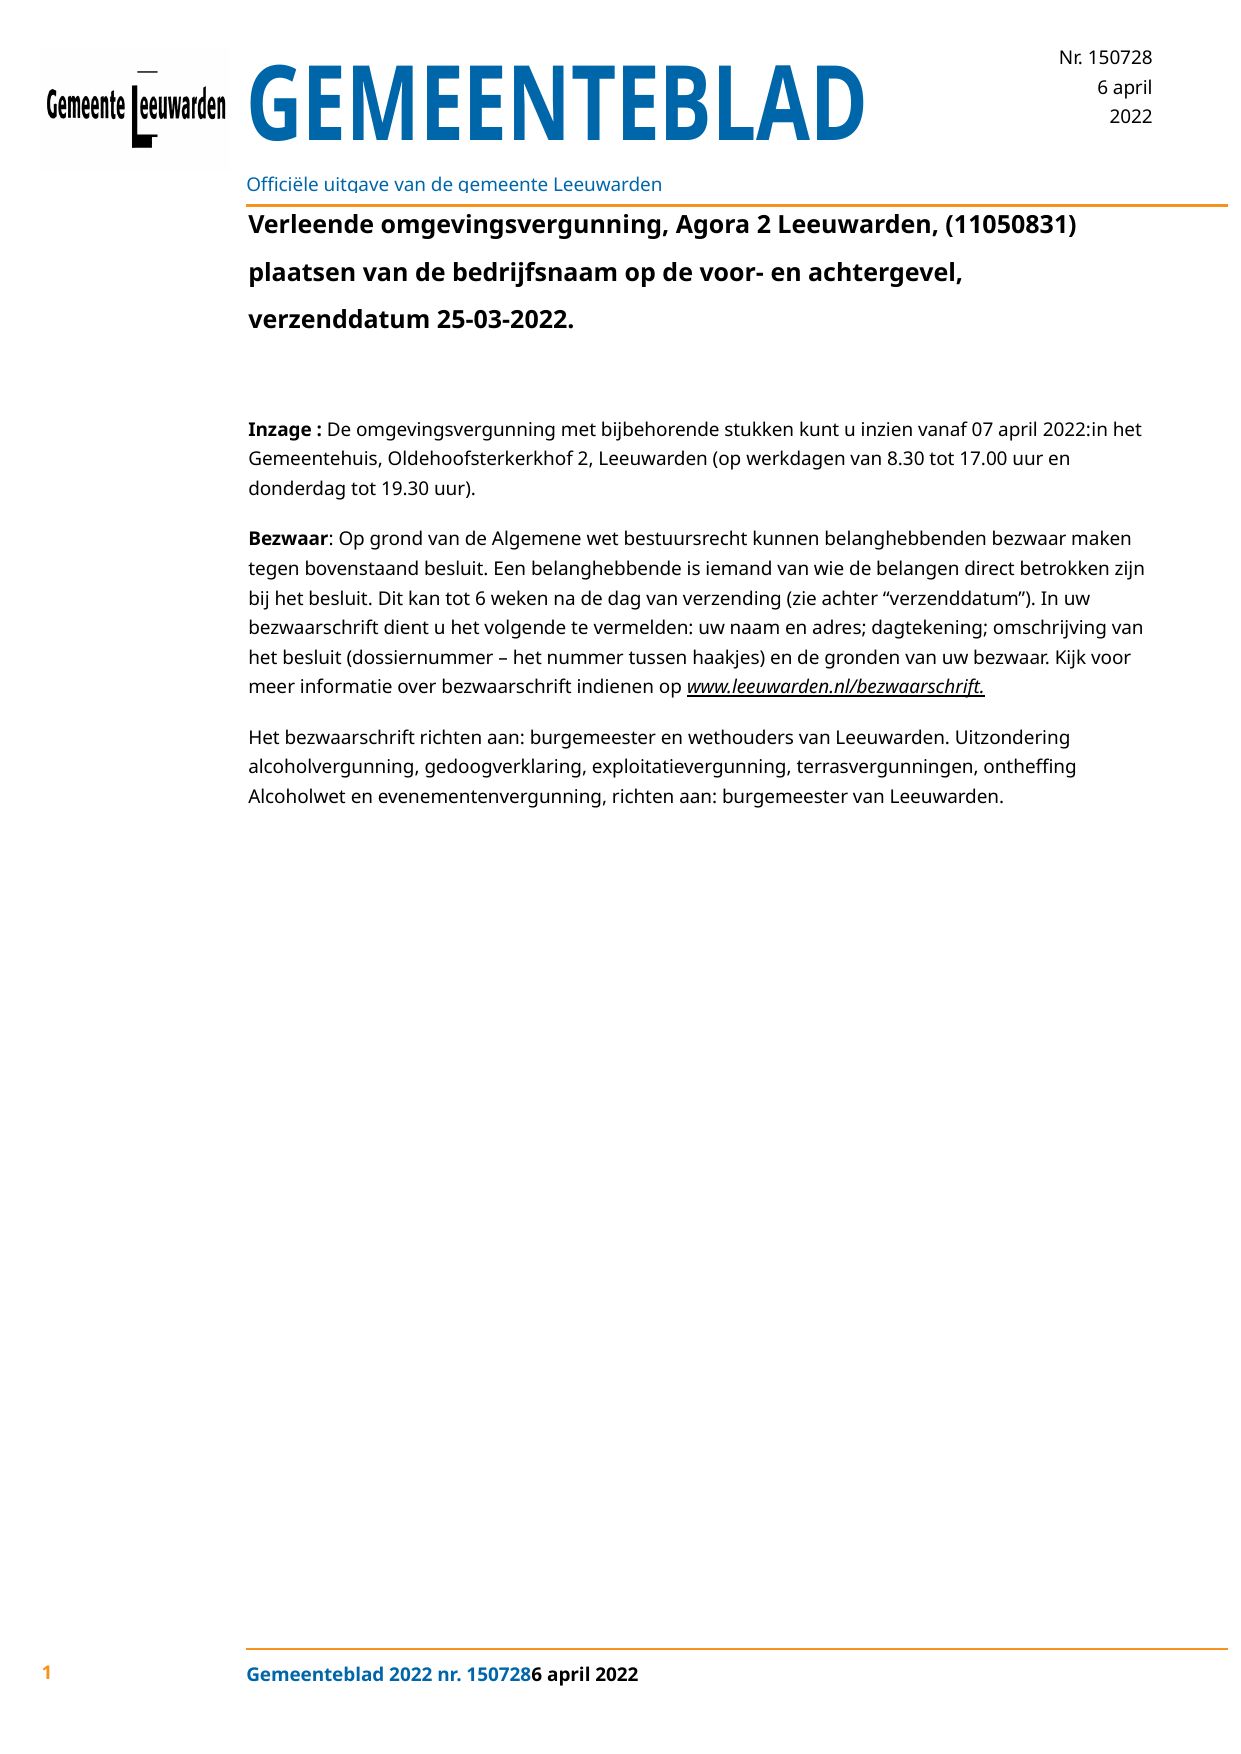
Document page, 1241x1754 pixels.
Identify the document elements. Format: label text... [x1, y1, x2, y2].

text Bezwaar: Op grond van de Algemene wet bestuursrecht kunnen belanghebbenden bezwaar maken tegen bovenstaand besluit. Een belanghebbende is iemand van wie de belangen direct betrokken zijn bij het besluit. Dit kan tot 6 weken na de dag van verzending (zie achter “verzenddatum”). In uw bezwaarschrift dient u het volgende te vermelden: uw naam en adres; dagtekening; omschrijving van het besluit (dossiernummer – het nummer tussen haakjes) en de gronden van uw bezwaar. Kijk voor meer informatie over bezwaarschrift indienen op www.leeuwarden.nl/bezwaarschrift. [248, 526, 1152, 699]
text Het bezwaarschrift richten aan: burgemeester en wethouders van Leeuwarden. Uitzondering alcoholvergunning, gedoogverklaring, exploitatievergunning, terrasvergunningen, ontheffing Alcoholwet en evenementenvergunning, richten aan: burgemeester van Leeuwarden. [248, 724, 1152, 809]
text Verleende omgevingsvergunning, Agora 2 Leeuwarden, (11050831) plaatsen van de bedrijfsnaam op de voor- en achtergevel, verzenddatum 25-03-2022. [248, 207, 1152, 336]
text Inzage : De omgevingsvergunning met bijbehorende stukken kunt u inzien vanaf 07 april 2022:in het Gemeentehuis, Oldehoofsterkerkhof 2, Leeuwarden (op werkdagen van 8.30 tot 17.00 uur en donderdag tot 19.30 uur). [248, 416, 1152, 501]
picture [41, 47, 231, 172]
